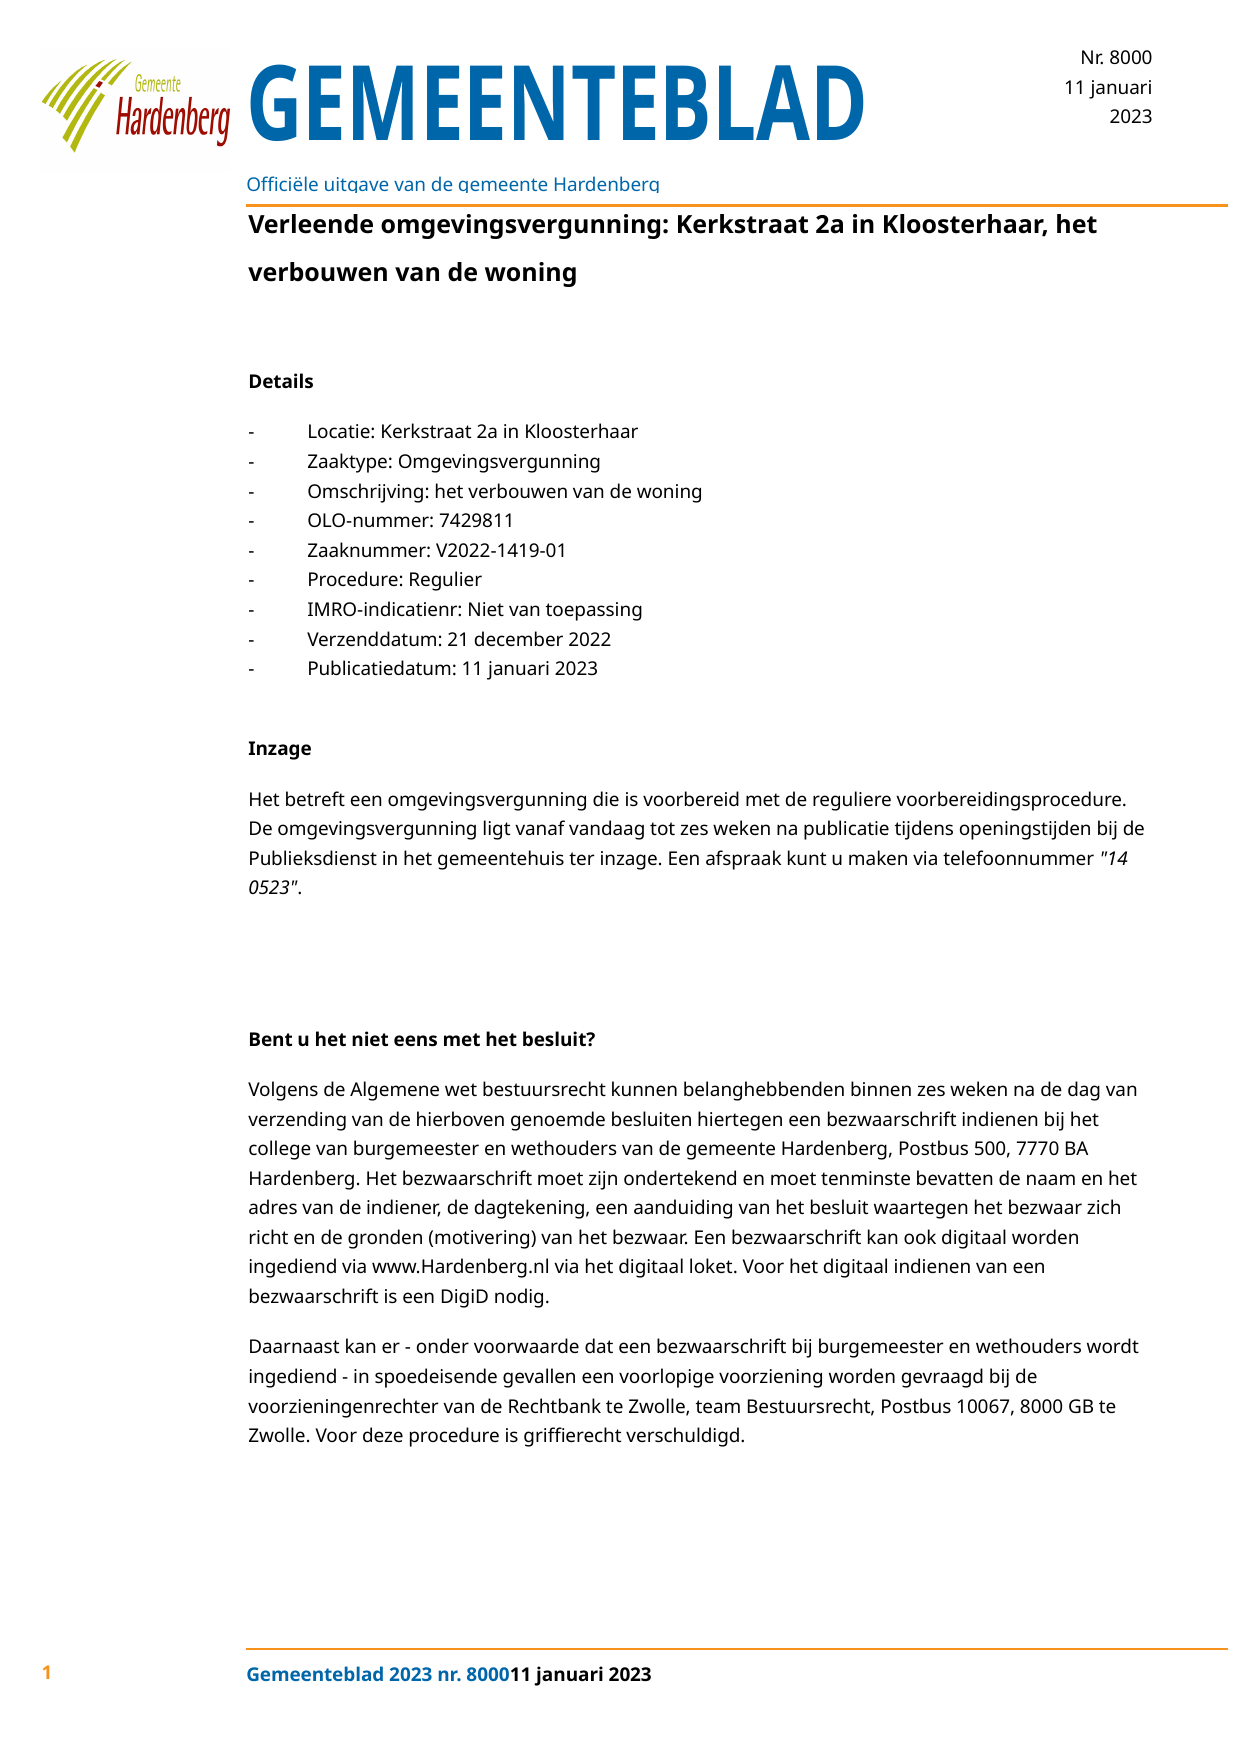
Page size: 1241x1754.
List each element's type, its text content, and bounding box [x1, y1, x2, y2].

list Locatie: Kerkstraat 2a in Kloosterhaar [248, 419, 1152, 444]
list Publicatiedatum: 11 januari 2023 [248, 655, 1152, 681]
text Volgens de Algemene wet bestuursrecht kunnen belanghebbenden binnen zes weken na de dag van verzending van de hierboven genoemde besluiten hiertegen een bezwaarschrift indienen bij het college van burgemeester en wethouders van de gemeente Hardenberg, Postbus 500, 7770 BA Hardenberg. Het bezwaarschrift moet zijn ondertekend en moet tenminste bevatten de naam en het adres van de indiener, de dagtekening, een aanduiding van het besluit waartegen het bezwaar zich richt en de gronden (motivering) van het bezwaar. Een bezwaarschrift kan ook digitaal worden ingediend via www.Hardenberg.nl via het digitaal loket. Voor het digitaal indienen van een bezwaarschrift is een DigiD nodig. [248, 1076, 1152, 1309]
text Details [248, 368, 1152, 394]
list Zaaknummer: V2022-1419-01 [248, 537, 1152, 563]
text Inzage [248, 735, 1152, 761]
list Procedure: Regulier [248, 567, 1152, 592]
text Daarnaast kan er - onder voorwaarde dat een bezwaarschrift bij burgemeester en wethouders wordt ingediend - in spoedeisende gevallen een voorlopige voorziening worden gevraagd bij de voorzieningenrechter van de Rechtbank te Zwolle, team Bestuursrecht, Postbus 10067, 8000 GB te Zwolle. Voor deze procedure is griffierecht verschuldigd. [248, 1334, 1152, 1448]
list Verzenddatum: 21 december 2022 [248, 626, 1152, 652]
text Verleende omgevingsvergunning: Kerkstraat 2a in Kloosterhaar, het verbouwen van de woning [248, 207, 1152, 288]
text Het betreft een omgevingsvergunning die is voorbereid met de reguliere voorbereidingsprocedure. De omgevingsvergunning ligt vanaf vandaag tot zes weken na publicatie tijdens openingstijden bij de Publieksdienst in het gemeentehuis ter inzage. Een afspraak kunt u maken via telefoonnummer "14 0523". [248, 786, 1152, 900]
list OLO-nummer: 7429811 [248, 507, 1152, 533]
list IMRO-indicatienr: Niet van toepassing [248, 596, 1152, 622]
list Zaaktype: Omgevingsvergunning [248, 448, 1152, 474]
list Omschrijving: het verbouwen van de woning [248, 478, 1152, 504]
picture [41, 47, 231, 172]
text Bent u het niet eens met het besluit? [248, 1026, 1152, 1052]
